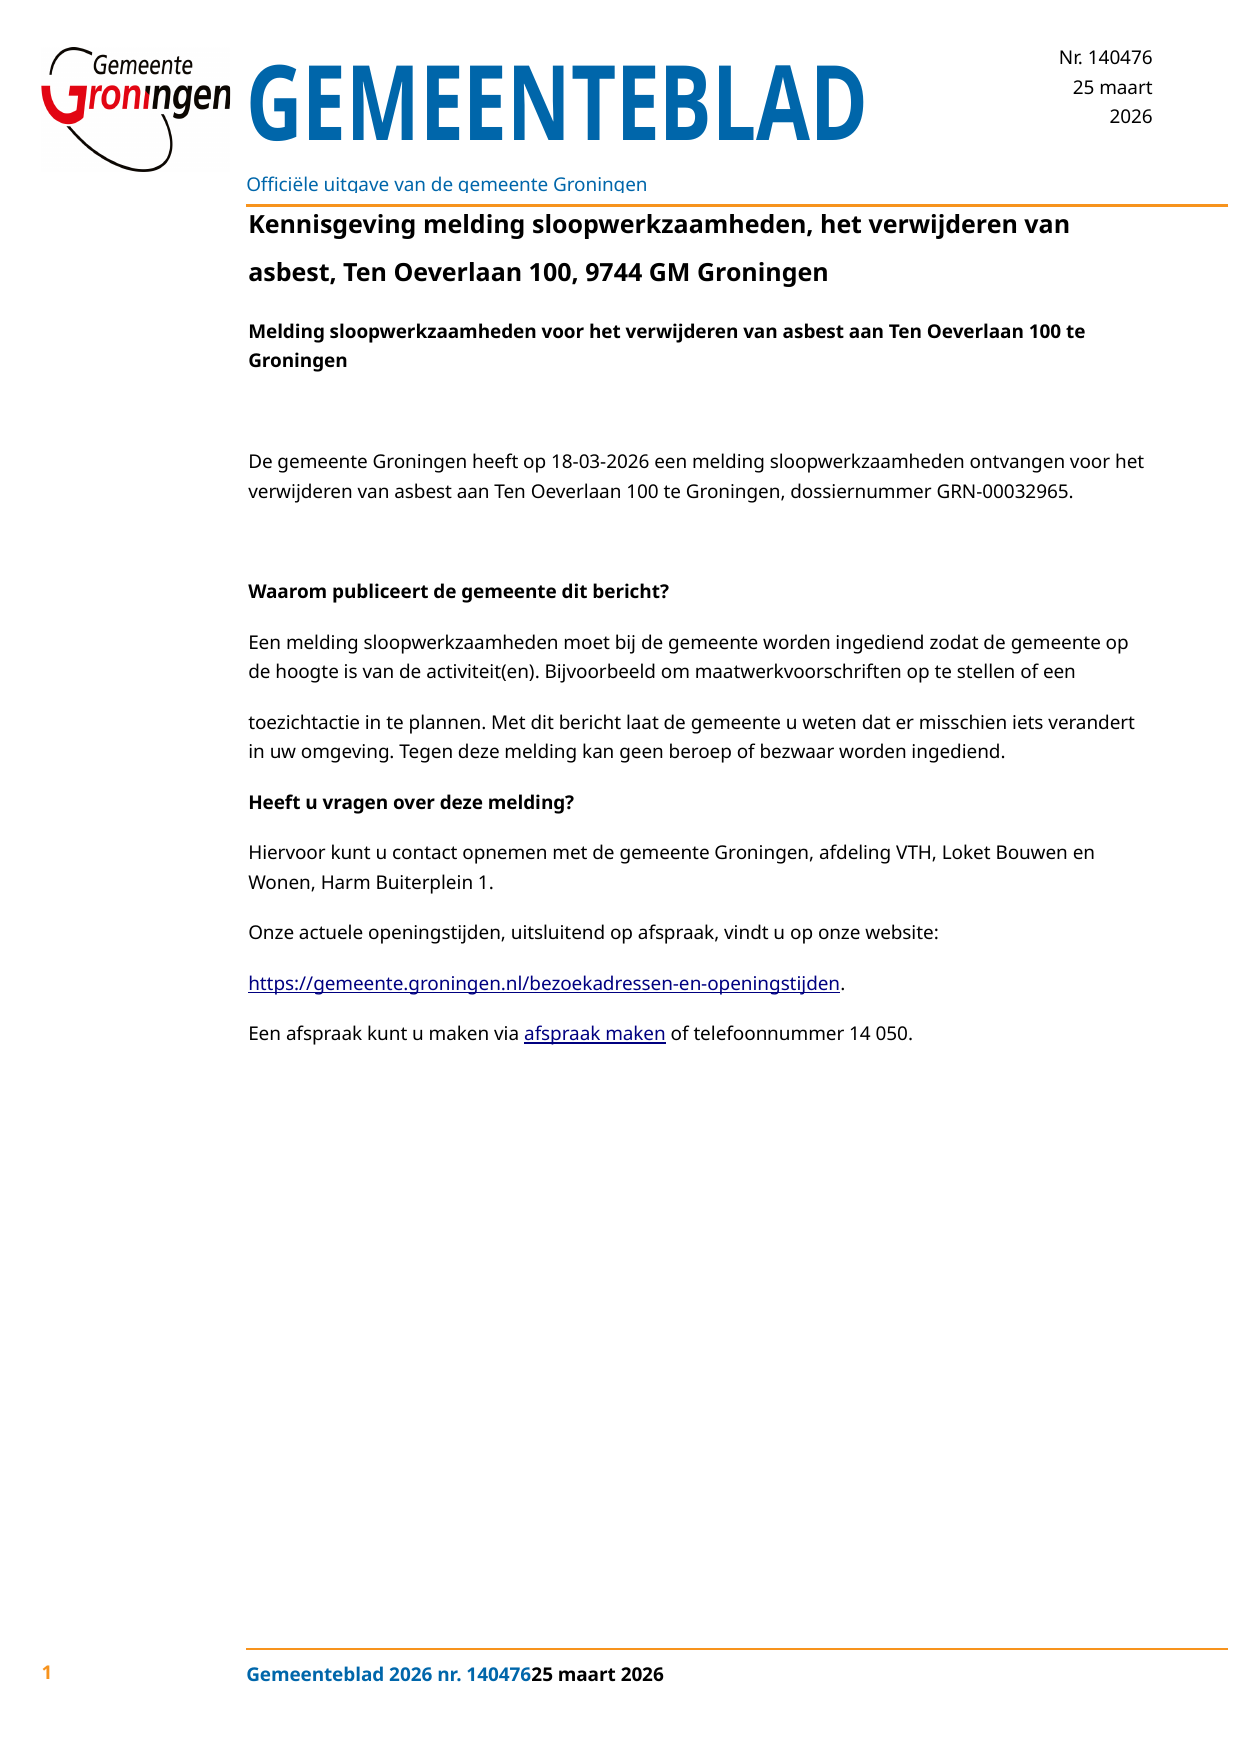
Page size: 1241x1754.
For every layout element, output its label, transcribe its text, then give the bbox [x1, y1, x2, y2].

text Een melding sloopwerkzaamheden moet bij de gemeente worden ingediend zodat de gemeente op de hoogte is van de activiteit(en). Bijvoorbeeld om maatwerkvoorschriften op te stellen of een [248, 629, 1152, 684]
text Een afspraak kunt u maken via afspraak maken of telefoonnummer 14 050. [248, 1020, 1152, 1046]
picture [41, 47, 231, 172]
text https://gemeente.groningen.nl/bezoekadressen-en-openingstijden. [248, 970, 1152, 996]
text toezichtactie in te plannen. Met dit bericht laat de gemeente u weten dat er misschien iets verandert in uw omgeving. Tegen deze melding kan geen beroep of bezwaar worden ingediend. [248, 709, 1152, 764]
text Heeft u vragen over deze melding? [248, 789, 1152, 815]
text Melding sloopwerkzaamheden voor het verwijderen van asbest aan Ten Oeverlaan 100 te Groningen [248, 318, 1152, 373]
text Kennisgeving melding sloopwerkzaamheden, het verwijderen van asbest, Ten Oeverlaan 100, 9744 GM Groningen [248, 207, 1152, 288]
text De gemeente Groningen heeft op 18-03-2026 een melding sloopwerkzaamheden ontvangen voor het verwijderen van asbest aan Ten Oeverlaan 100 te Groningen, dossiernummer GRN-00032965. [248, 448, 1152, 504]
text Waarom publiceert de gemeente dit bericht? [248, 579, 1152, 604]
text Onze actuele openingstijden, uitsluitend op afspraak, vindt u op onze website: [248, 919, 1152, 945]
text Hiervoor kunt u contact opnemen met de gemeente Groningen, afdeling VTH, Loket Bouwen en Wonen, Harm Buiterplein 1. [248, 839, 1152, 895]
